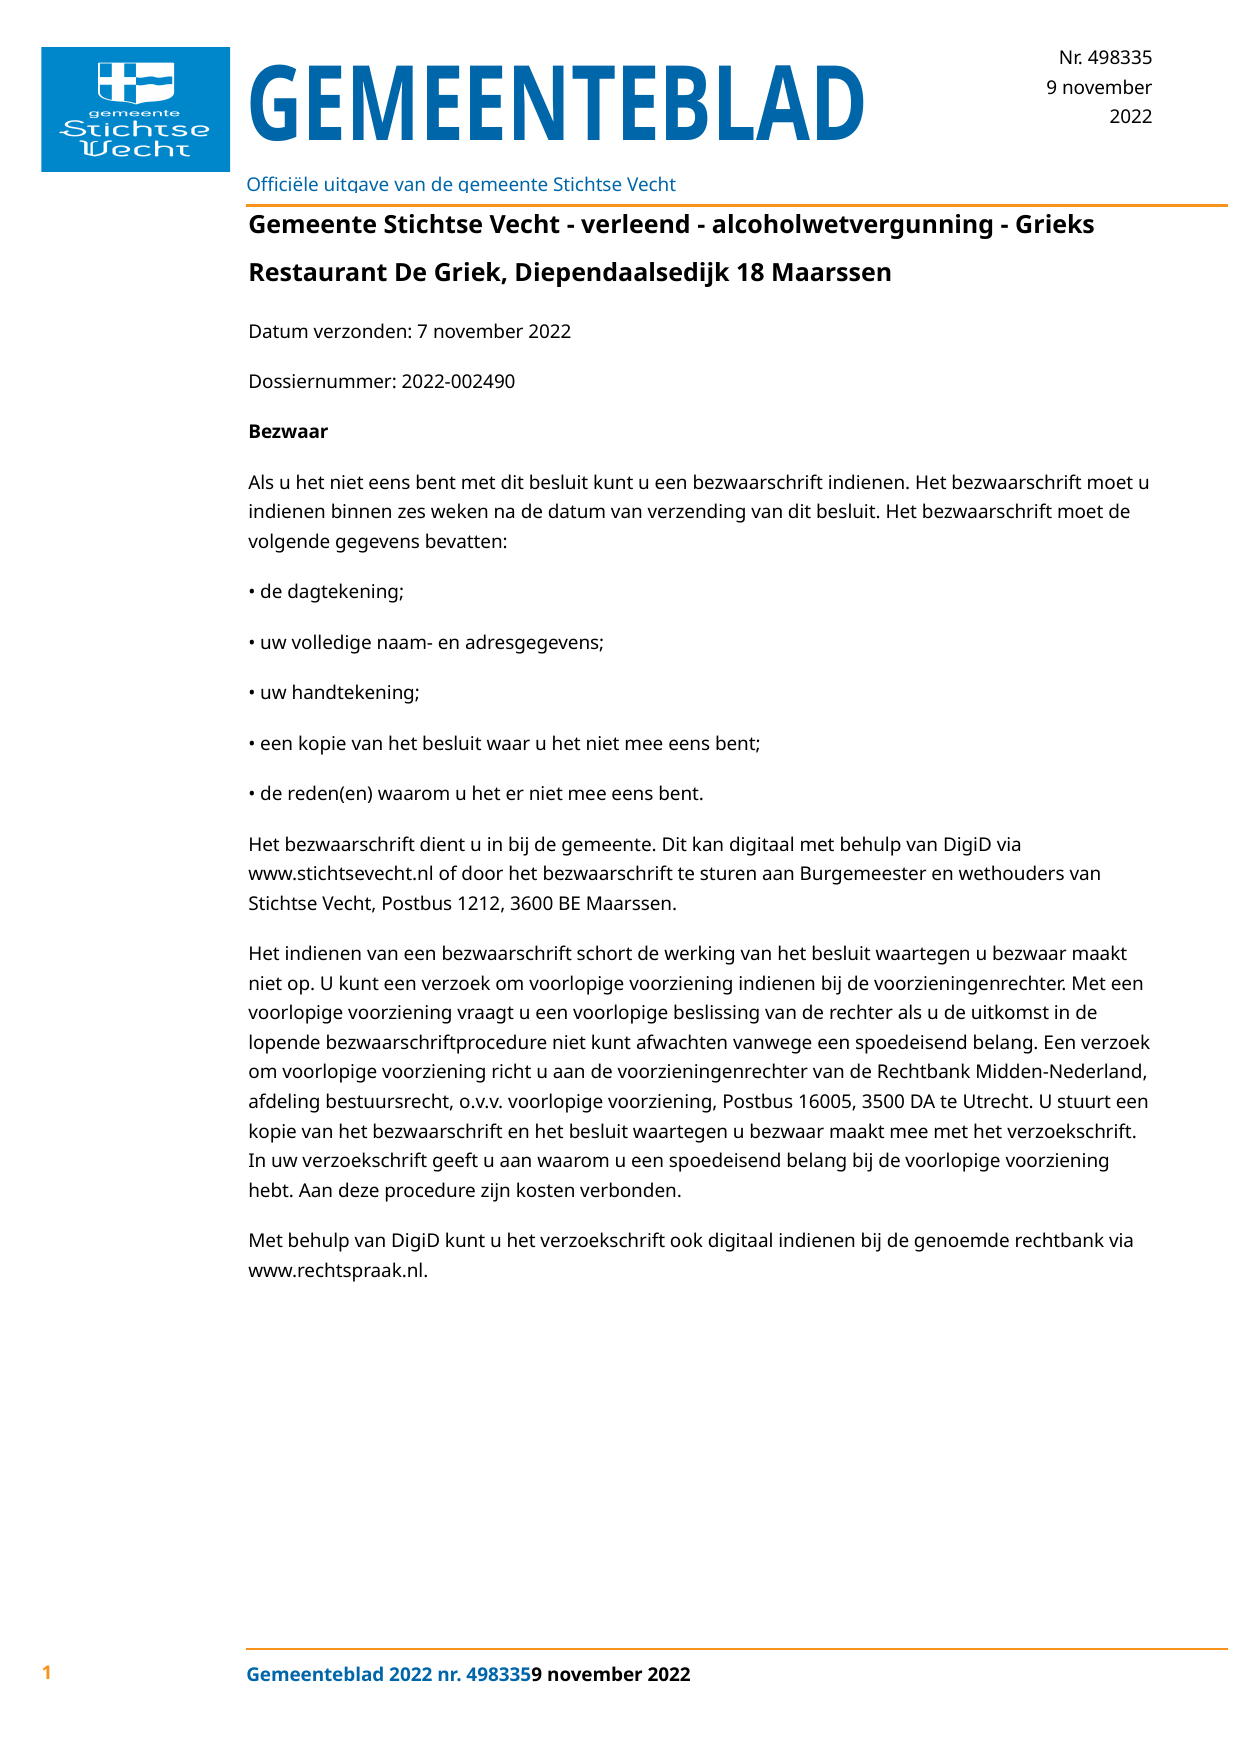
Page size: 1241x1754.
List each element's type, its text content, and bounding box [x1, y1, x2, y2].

text Het bezwaarschrift dient u in bij de gemeente. Dit kan digitaal met behulp van DigiD via www.stichtsevecht.nl of door het bezwaarschrift te sturen aan Burgemeester en wethouders van Stichtse Vecht, Postbus 1212, 3600 BE Maarssen. [248, 831, 1152, 916]
text • uw volledige naam- en adresgegevens; [248, 629, 1152, 655]
text Gemeente Stichtse Vecht - verleend - alcoholwetvergunning - Grieks Restaurant De Griek, Diependaalsedijk 18 Maarssen [248, 207, 1152, 288]
text • de dagtekening; [248, 579, 1152, 604]
text Dossiernummer: 2022-002490 [248, 368, 1152, 394]
text • de reden(en) waarom u het er niet mee eens bent. [248, 780, 1152, 806]
text Het indienen van een bezwaarschrift schort de werking van het besluit waartegen u bezwaar maakt niet op. U kunt een verzoek om voorlopige voorziening indienen bij de voorzieningenrechter. Met een voorlopige voorziening vraagt u een voorlopige beslissing van de rechter als u de uitkomst in de lopende bezwaarschriftprocedure niet kunt afwachten vanwege een spoedeisend belang. Een verzoek om voorlopige voorziening richt u aan de voorzieningenrechter van de Rechtbank Midden-Nederland, afdeling bestuursrecht, o.v.v. voorlopige voorziening, Postbus 16005, 3500 DA te Utrecht. U stuurt een kopie van het bezwaarschrift en het besluit waartegen u bezwaar maakt mee met het verzoekschrift. In uw verzoekschrift geeft u aan waarom u een spoedeisend belang bij de voorlopige voorziening hebt. Aan deze procedure zijn kosten verbonden. [248, 940, 1152, 1203]
picture [99, 63, 135, 101]
text Als u het niet eens bent met dit besluit kunt u een bezwaarschrift indienen. Het bezwaarschrift moet u indienen binnen zes weken na de datum van verzending van dit besluit. Het bezwaarschrift moet de volgende gegevens bevatten: [248, 469, 1152, 554]
text Met behulp van DigiD kunt u het verzoekschrift ook digitaal indienen bij de genoemde rechtbank via www.rechtspraak.nl. [248, 1227, 1152, 1283]
text • een kopie van het besluit waar u het niet mee eens bent; [248, 730, 1152, 756]
picture [137, 63, 174, 103]
text Datum verzonden: 7 november 2022 [248, 318, 1152, 344]
text Bezwaar [248, 419, 1152, 444]
text • uw handtekening; [248, 679, 1152, 705]
